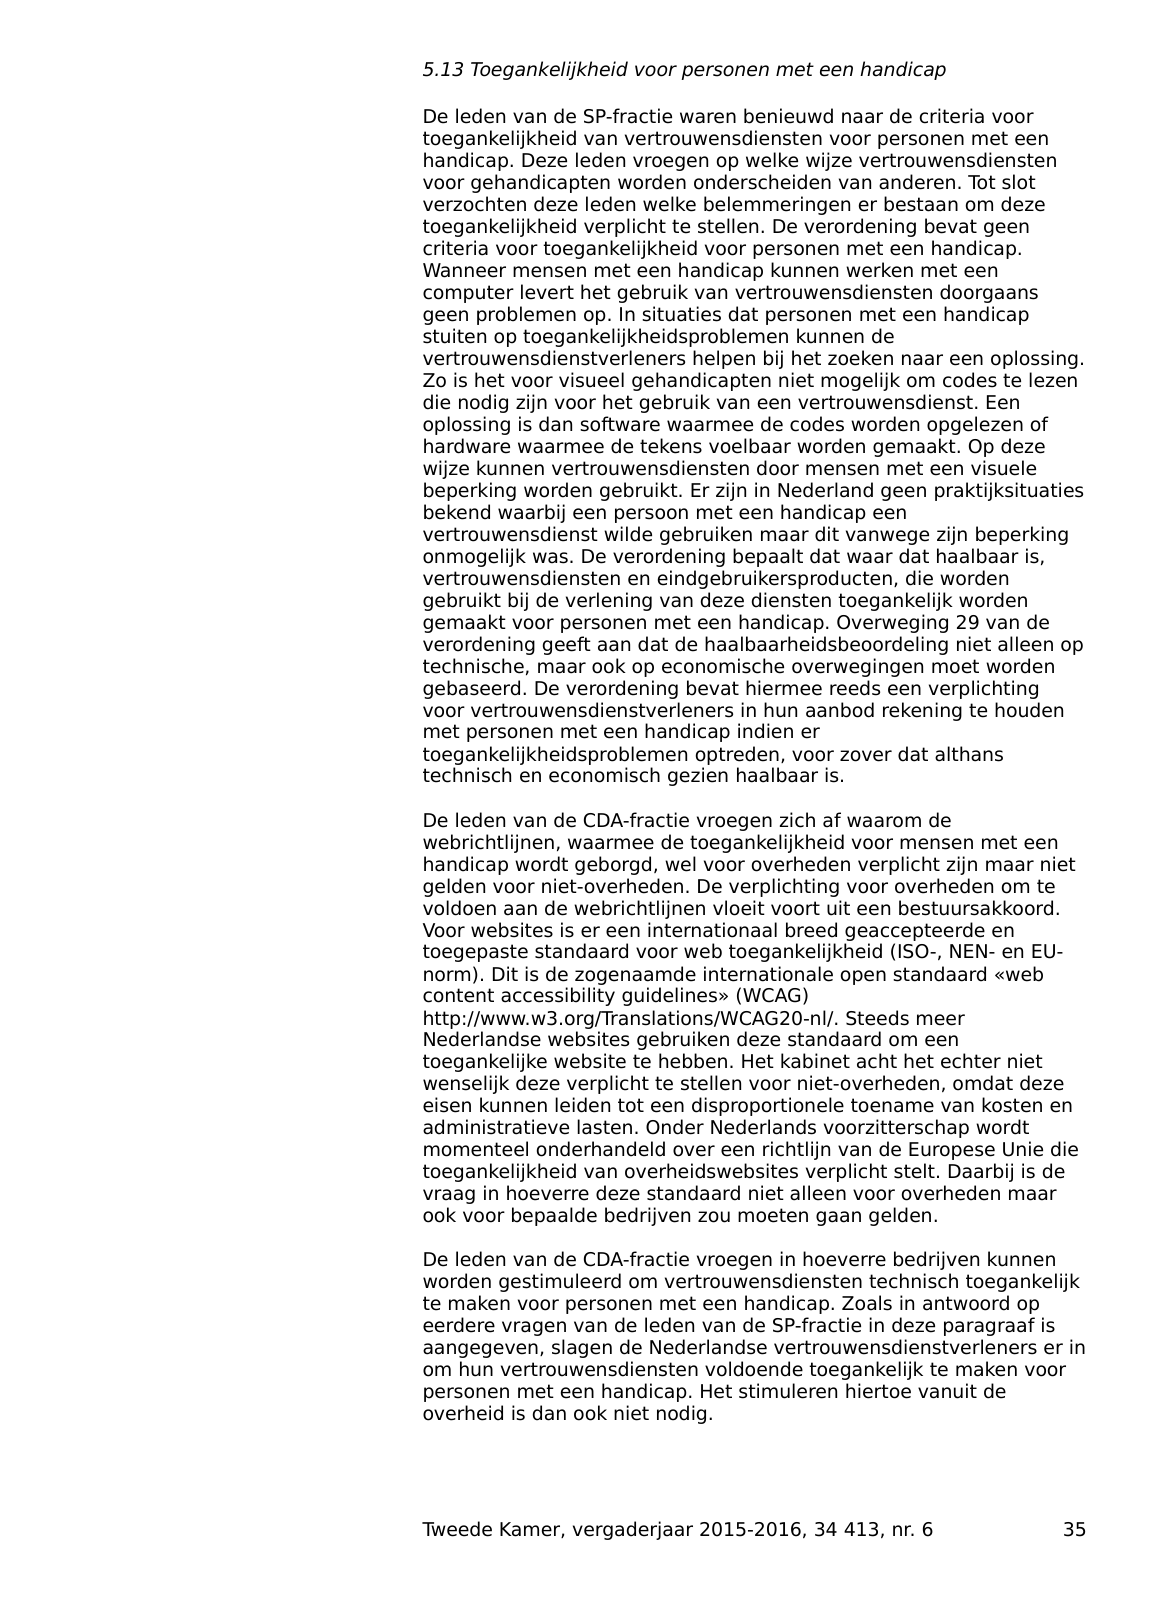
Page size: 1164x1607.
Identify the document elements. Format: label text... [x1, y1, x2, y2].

text De leden van de SP-fractie waren benieuwd naar de criteria voor toegankelijkheid van vertrouwensdiensten voor personen met een handicap. Deze leden vroegen op welke wijze vertrouwensdiensten voor gehandicapten worden onderscheiden van anderen. Tot slot verzochten deze leden welke belemmeringen er bestaan om deze toegankelijkheid verplicht te stellen. De verordening bevat geen criteria voor toegankelijkheid voor personen met een handicap. Wanneer mensen met een handicap kunnen werken met een computer levert het gebruik van vertrouwensdiensten doorgaans geen problemen op. In situaties dat personen met een handicap stuiten op toegankelijkheidsproblemen kunnen de vertrouwensdienstverleners helpen bij het zoeken naar een oplossing. Zo is het voor visueel gehandicapten niet mogelijk om codes te lezen die nodig zijn voor het gebruik van een vertrouwensdienst. Een oplossing is dan software waarmee de codes worden opgelezen of hardware waarmee de tekens voelbaar worden gemaakt. Op deze wijze kunnen vertrouwensdiensten door mensen met een visuele beperking worden gebruikt. Er zijn in Nederland geen praktijksituaties bekend waarbij een persoon met een handicap een vertrouwensdienst wilde gebruiken maar dit vanwege zijn beperking onmogelijk was. De verordening bepaalt dat waar dat haalbaar is, vertrouwensdiensten en eindgebruikersproducten, die worden gebruikt bij de verlening van deze diensten toegankelijk worden gemaakt voor personen met een handicap. Overweging 29 van de verordening geeft aan dat de haalbaarheidsbeoordeling niet alleen op technische, maar ook op economische overwegingen moet worden gebaseerd. De verordening bevat hiermee reeds een verplichting voor vertrouwensdienstverleners in hun aanbod rekening te houden met personen met een handicap indien er toegankelijkheidsproblemen optreden, voor zover dat althans technisch en economisch gezien haalbaar is. [422, 106, 1087, 787]
text De leden van de CDA-fractie vroegen zich af waarom de webrichtlijnen, waarmee de toegankelijkheid voor mensen met een handicap wordt geborgd, wel voor overheden verplicht zijn maar niet gelden voor niet-overheden. De verplichting voor overheden om te voldoen aan de webrichtlijnen vloeit voort uit een bestuursakkoord. Voor websites is er een internationaal breed geaccepteerde en toegepaste standaard voor web toegankelijkheid (ISO-, NEN- en EU-norm). Dit is de zogenaamde internationale open standaard «web content accessibility guidelines» (WCAG) http://www.w3.org/Translations/WCAG20-nl/. Steeds meer Nederlandse websites gebruiken deze standaard om een toegankelijke website te hebben. Het kabinet acht het echter niet wenselijk deze verplicht te stellen voor niet-overheden, omdat deze eisen kunnen leiden tot een disproportionele toename van kosten en administratieve lasten. Onder Nederlands voorzitterschap wordt momenteel onderhandeld over een richtlijn van de Europese Unie die toegankelijkheid van overheidswebsites verplicht stelt. Daarbij is de vraag in hoeverre deze standaard niet alleen voor overheden maar ook voor bepaalde bedrijven zou moeten gaan gelden. [422, 809, 1087, 1227]
subtitle 5.13 Toegankelijkheid voor personen met een handicap [422, 59, 1087, 81]
text De leden van de CDA-fractie vroegen in hoeverre bedrijven kunnen worden gestimuleerd om vertrouwensdiensten technisch toegankelijk te maken voor personen met een handicap. Zoals in antwoord op eerdere vragen van de leden van de SP-fractie in deze paragraaf is aangegeven, slagen de Nederlandse vertrouwensdienstverleners er in om hun vertrouwensdiensten voldoende toegankelijk te maken voor personen met een handicap. Het stimuleren hiertoe vanuit de overheid is dan ook niet nodig. [422, 1249, 1087, 1425]
